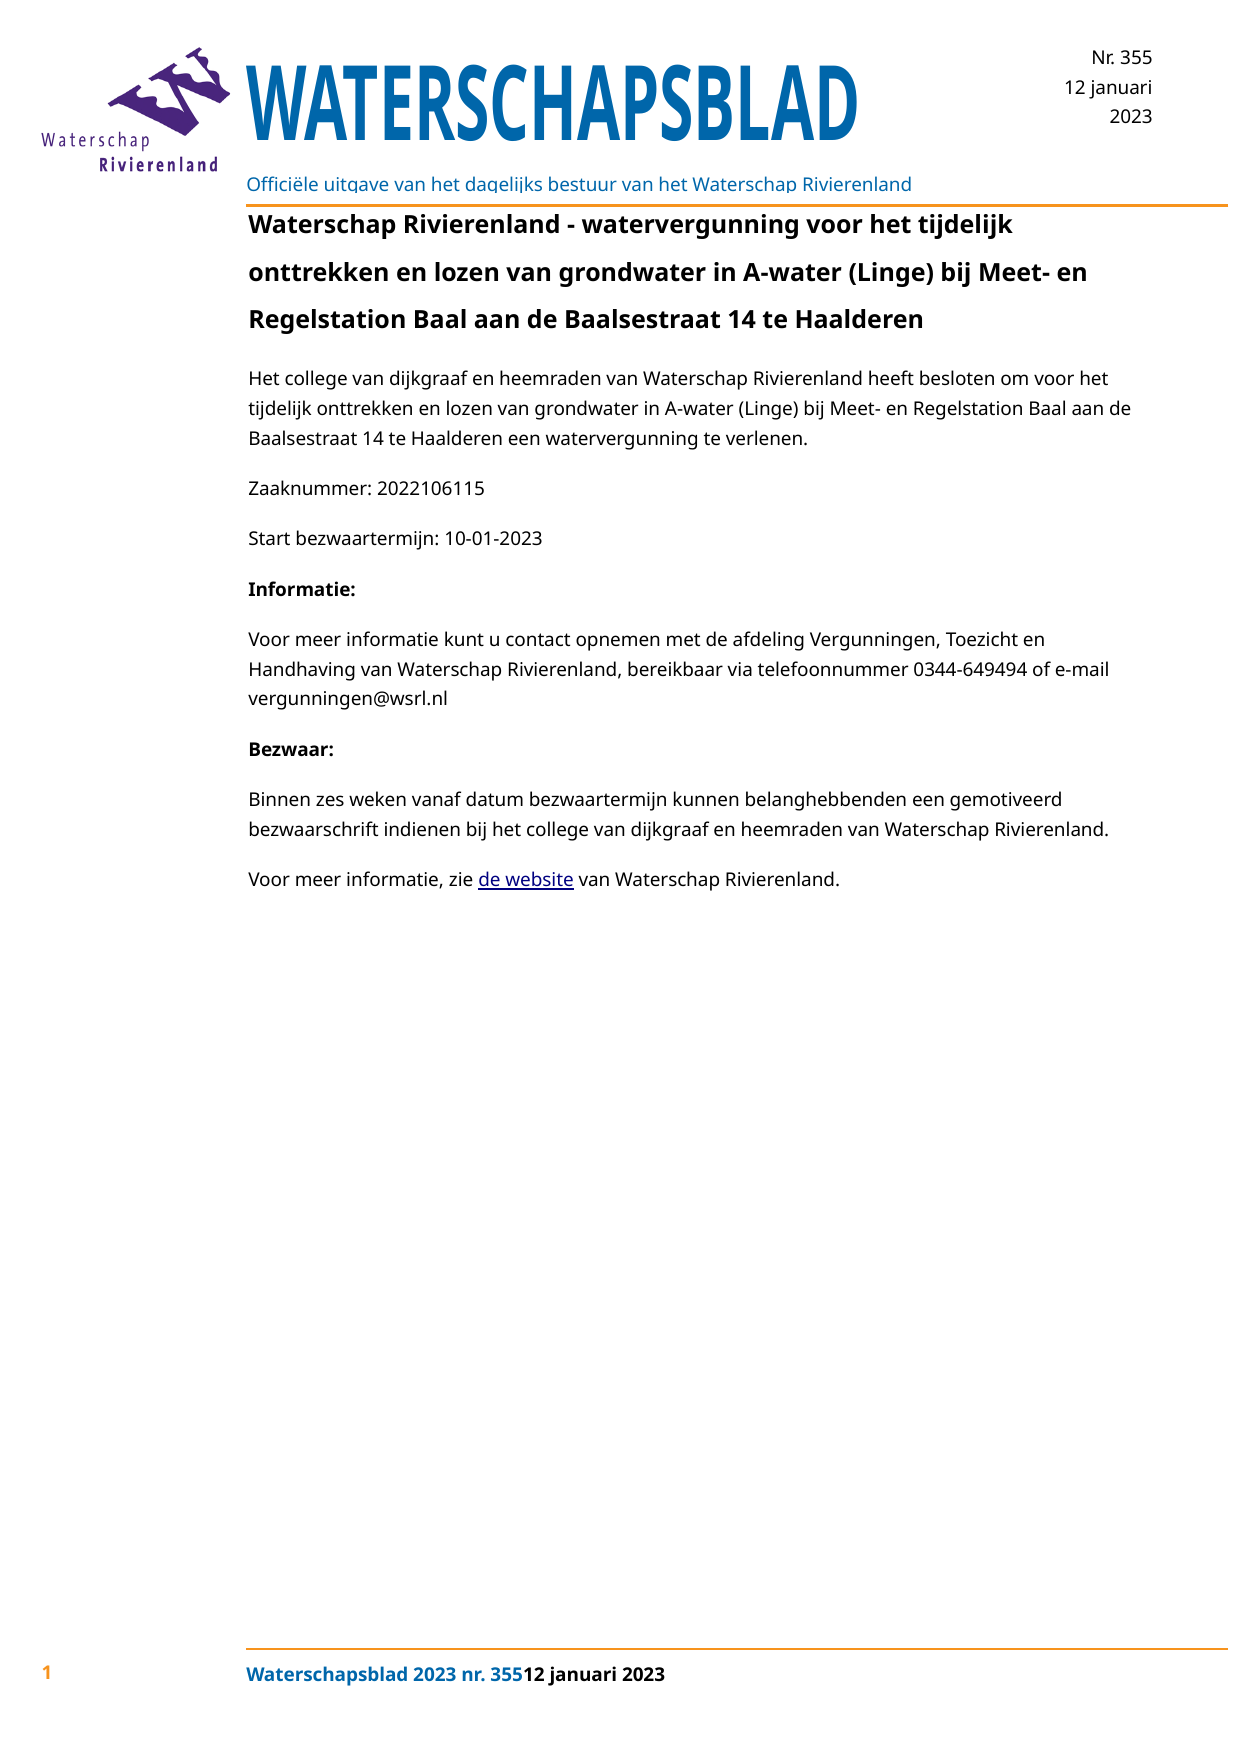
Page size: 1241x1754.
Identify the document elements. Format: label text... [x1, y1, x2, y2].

text Binnen zes weken vanaf datum bezwaartermijn kunnen belanghebbenden een gemotiveerd bezwaarschrift indienen bij het college van dijkgraaf en heemraden van Waterschap Rivierenland. [248, 786, 1152, 842]
text Bezwaar: [248, 736, 1152, 762]
picture [41, 47, 231, 172]
text Zaaknummer: 2022106115 [248, 475, 1152, 501]
text Start bezwaartermijn: 10-01-2023 [248, 526, 1152, 551]
text Informatie: [248, 576, 1152, 602]
text Voor meer informatie kunt u contact opnemen met de afdeling Vergunningen, Toezicht en Handhaving van Waterschap Rivierenland, bereikbaar via telefoonnummer 0344-649494 of e-mail vergunningen@wsrl.nl [248, 626, 1152, 711]
text Voor meer informatie, zie de website van Waterschap Rivierenland. [248, 866, 1152, 892]
text Het college van dijkgraaf en heemraden van Waterschap Rivierenland heeft besloten om voor het tijdelijk onttrekken en lozen van grondwater in A-water (Linge) bij Meet- en Regelstation Baal aan de Baalsestraat 14 te Haalderen een watervergunning te verlenen. [248, 366, 1152, 450]
text Waterschap Rivierenland - watervergunning voor het tijdelijk onttrekken en lozen van grondwater in A-water (Linge) bij Meet- en Regelstation Baal aan de Baalsestraat 14 te Haalderen [248, 207, 1152, 336]
